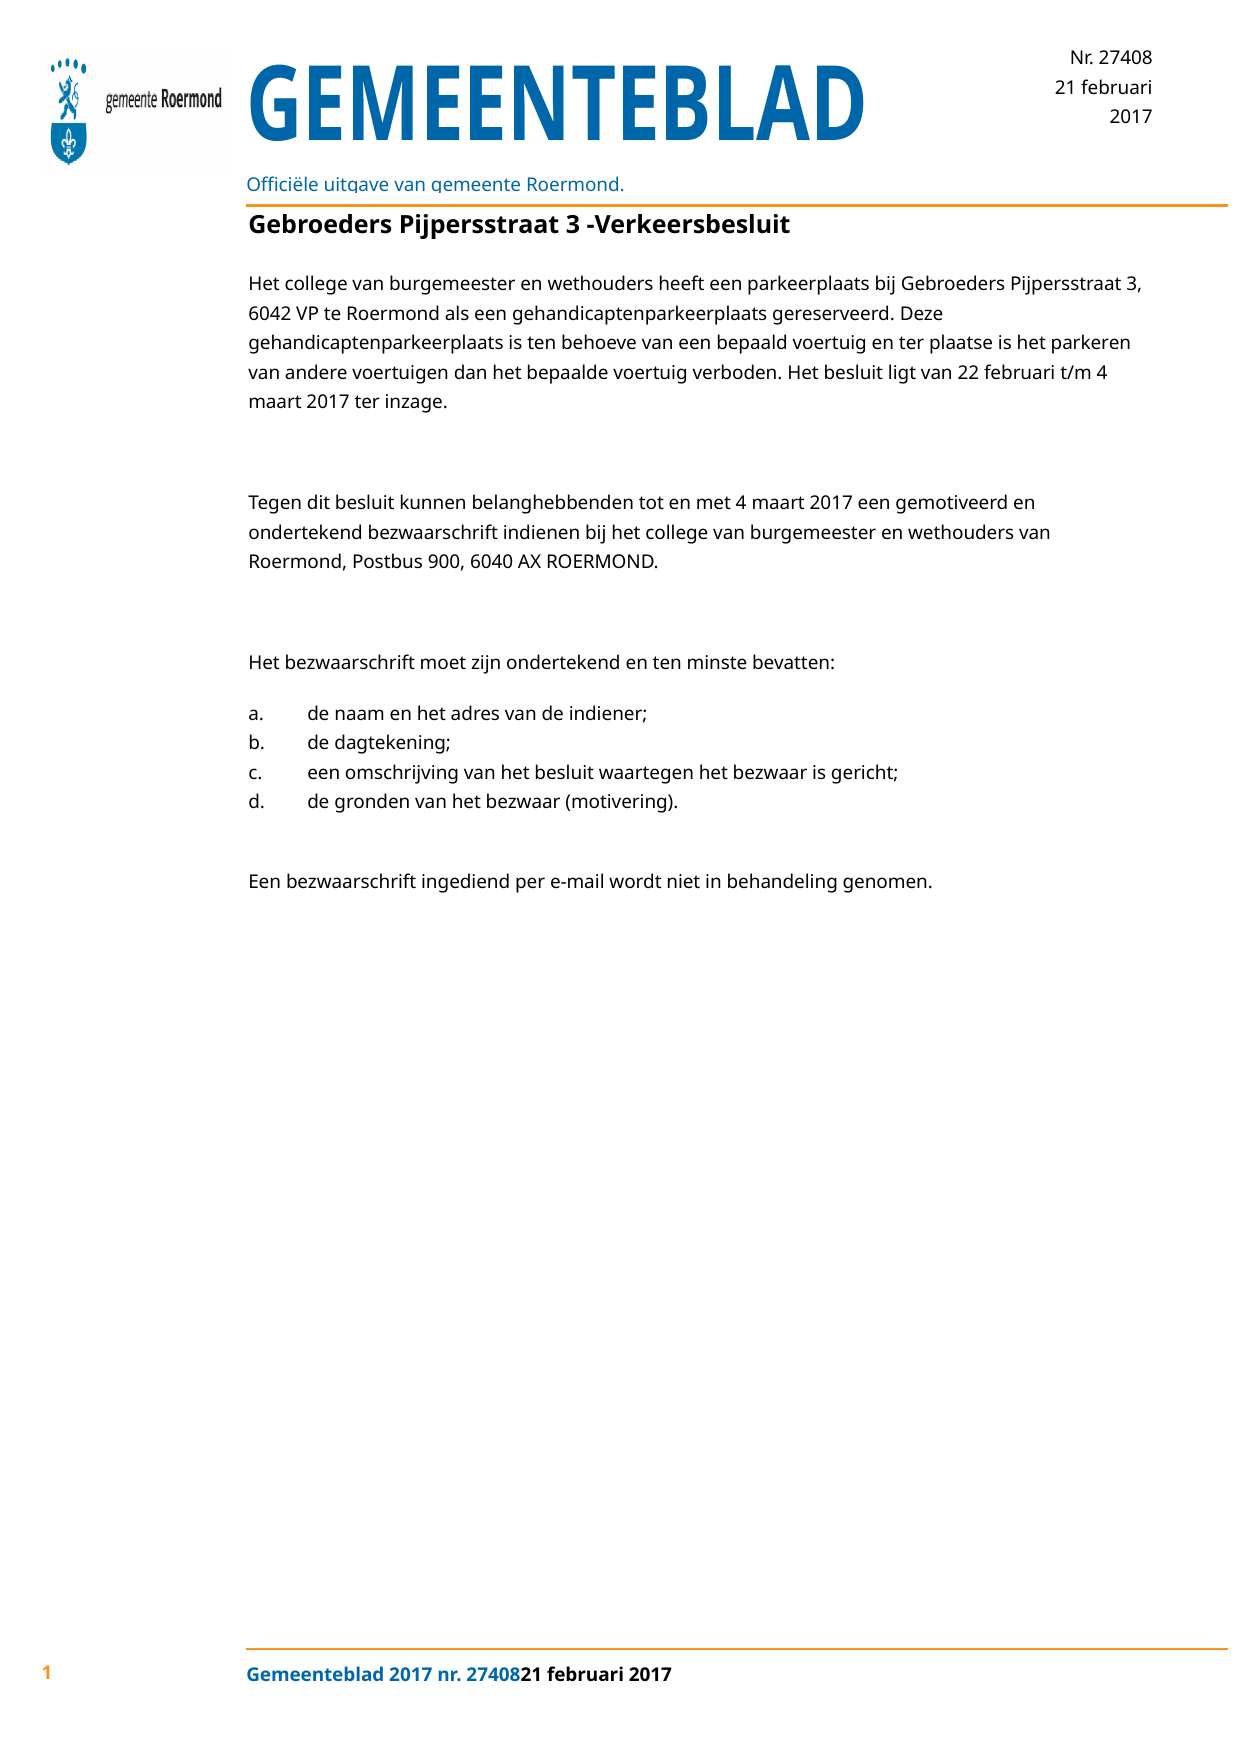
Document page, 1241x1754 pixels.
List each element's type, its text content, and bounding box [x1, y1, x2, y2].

text Gebroeders Pijpersstraat 3 -Verkeersbesluit [248, 207, 1152, 241]
text Het college van burgemeester en wethouders heeft een parkeerplaats bij Gebroeders Pijpersstraat 3, 6042 VP te Roermond als een gehandicaptenparkeerplaats gereserveerd. Deze gehandicaptenparkeerplaats is ten behoeve van een bepaald voertuig en ter plaatse is het parkeren van andere voertuigen dan het bepaalde voertuig verboden. Het besluit ligt van 22 februari t/m 4 maart 2017 ter inzage. [248, 270, 1152, 414]
text Een bezwaarschrift ingediend per e-mail wordt niet in behandeling genomen. [248, 869, 1152, 894]
text Het bezwaarschrift moet zijn ondertekend en ten minste bevatten: [248, 649, 1152, 675]
list de naam en het adres van de indiener; [248, 700, 1152, 726]
text Tegen dit besluit kunnen belanghebbenden tot en met 4 maart 2017 een gemotiveerd en ondertekend bezwaarschrift indienen bij het college van burgemeester en wethouders van Roermond, Postbus 900, 6040 AX ROERMOND. [248, 489, 1152, 574]
list de dagtekening; [248, 729, 1152, 755]
list een omschrijving van het besluit waartegen het bezwaar is gericht; [248, 759, 1152, 785]
list de gronden van het bezwaar (motivering). [248, 789, 1152, 814]
picture [41, 47, 231, 172]
